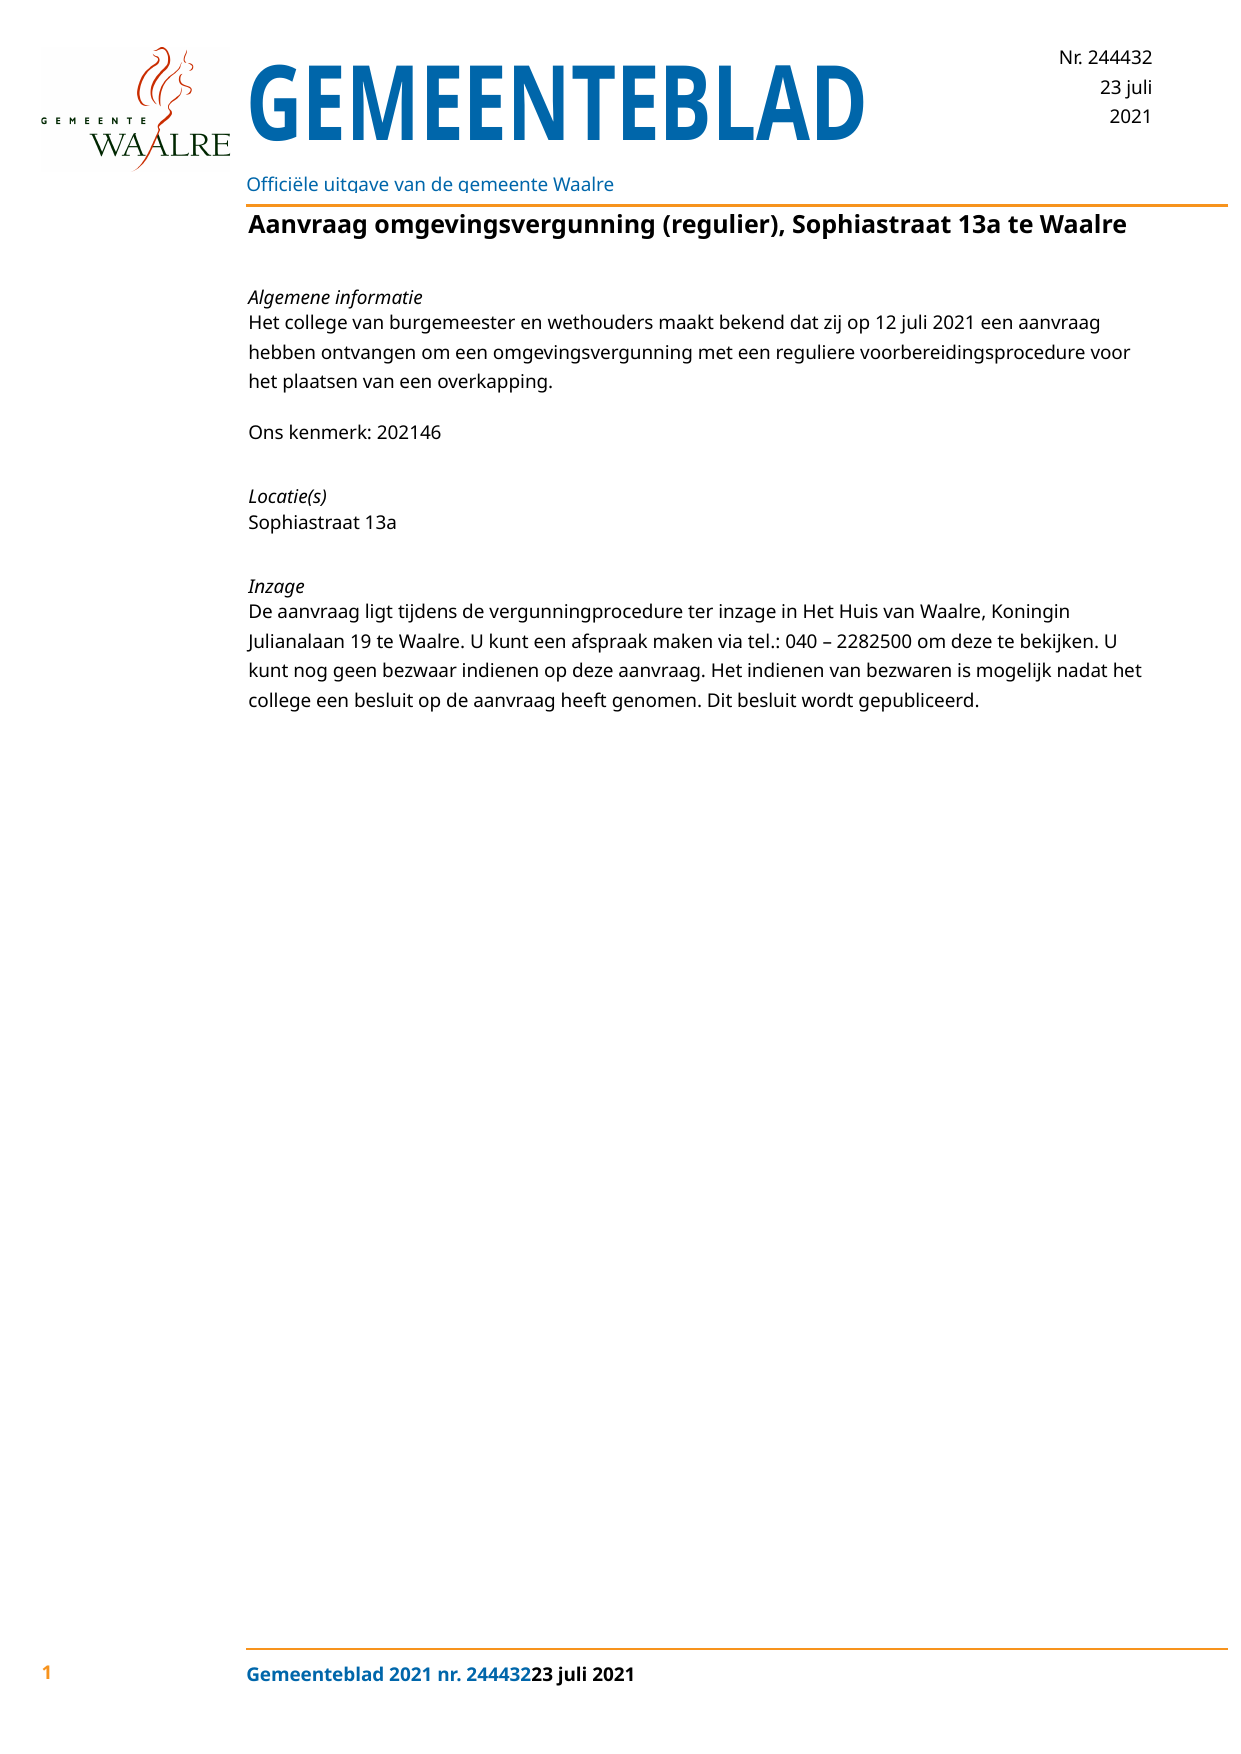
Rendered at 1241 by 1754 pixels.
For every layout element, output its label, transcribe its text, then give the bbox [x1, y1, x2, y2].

text Algemene informatie [248, 284, 1152, 309]
text Sophiastraat 13a [248, 509, 1152, 534]
text De aanvraag ligt tijdens de vergunningprocedure ter inzage in Het Huis van Waalre, Koningin Julianalaan 19 te Waalre. U kunt een afspraak maken via tel.: 040 – 2282500 om deze te bekijken. U kunt nog geen bezwaar indienen op deze aanvraag. Het indienen van bezwaren is mogelijk nadat het college een besluit op de aanvraag heeft genomen. Dit besluit wordt gepubliceerd. [248, 598, 1152, 713]
text Het college van burgemeester en wethouders maakt bekend dat zij op 12 juli 2021 een aanvraag hebben ontvangen om een omgevingsvergunning met een reguliere voorbereidingsprocedure voor het plaatsen van een overkapping. [248, 309, 1152, 394]
text Inzage [248, 573, 1152, 598]
text Locatie(s) [248, 483, 1152, 509]
text Ons kenmerk: 202146 [248, 419, 1152, 445]
text Aanvraag omgevingsvergunning (regulier), Sophiastraat 13a te Waalre [248, 207, 1152, 241]
picture [41, 47, 231, 172]
